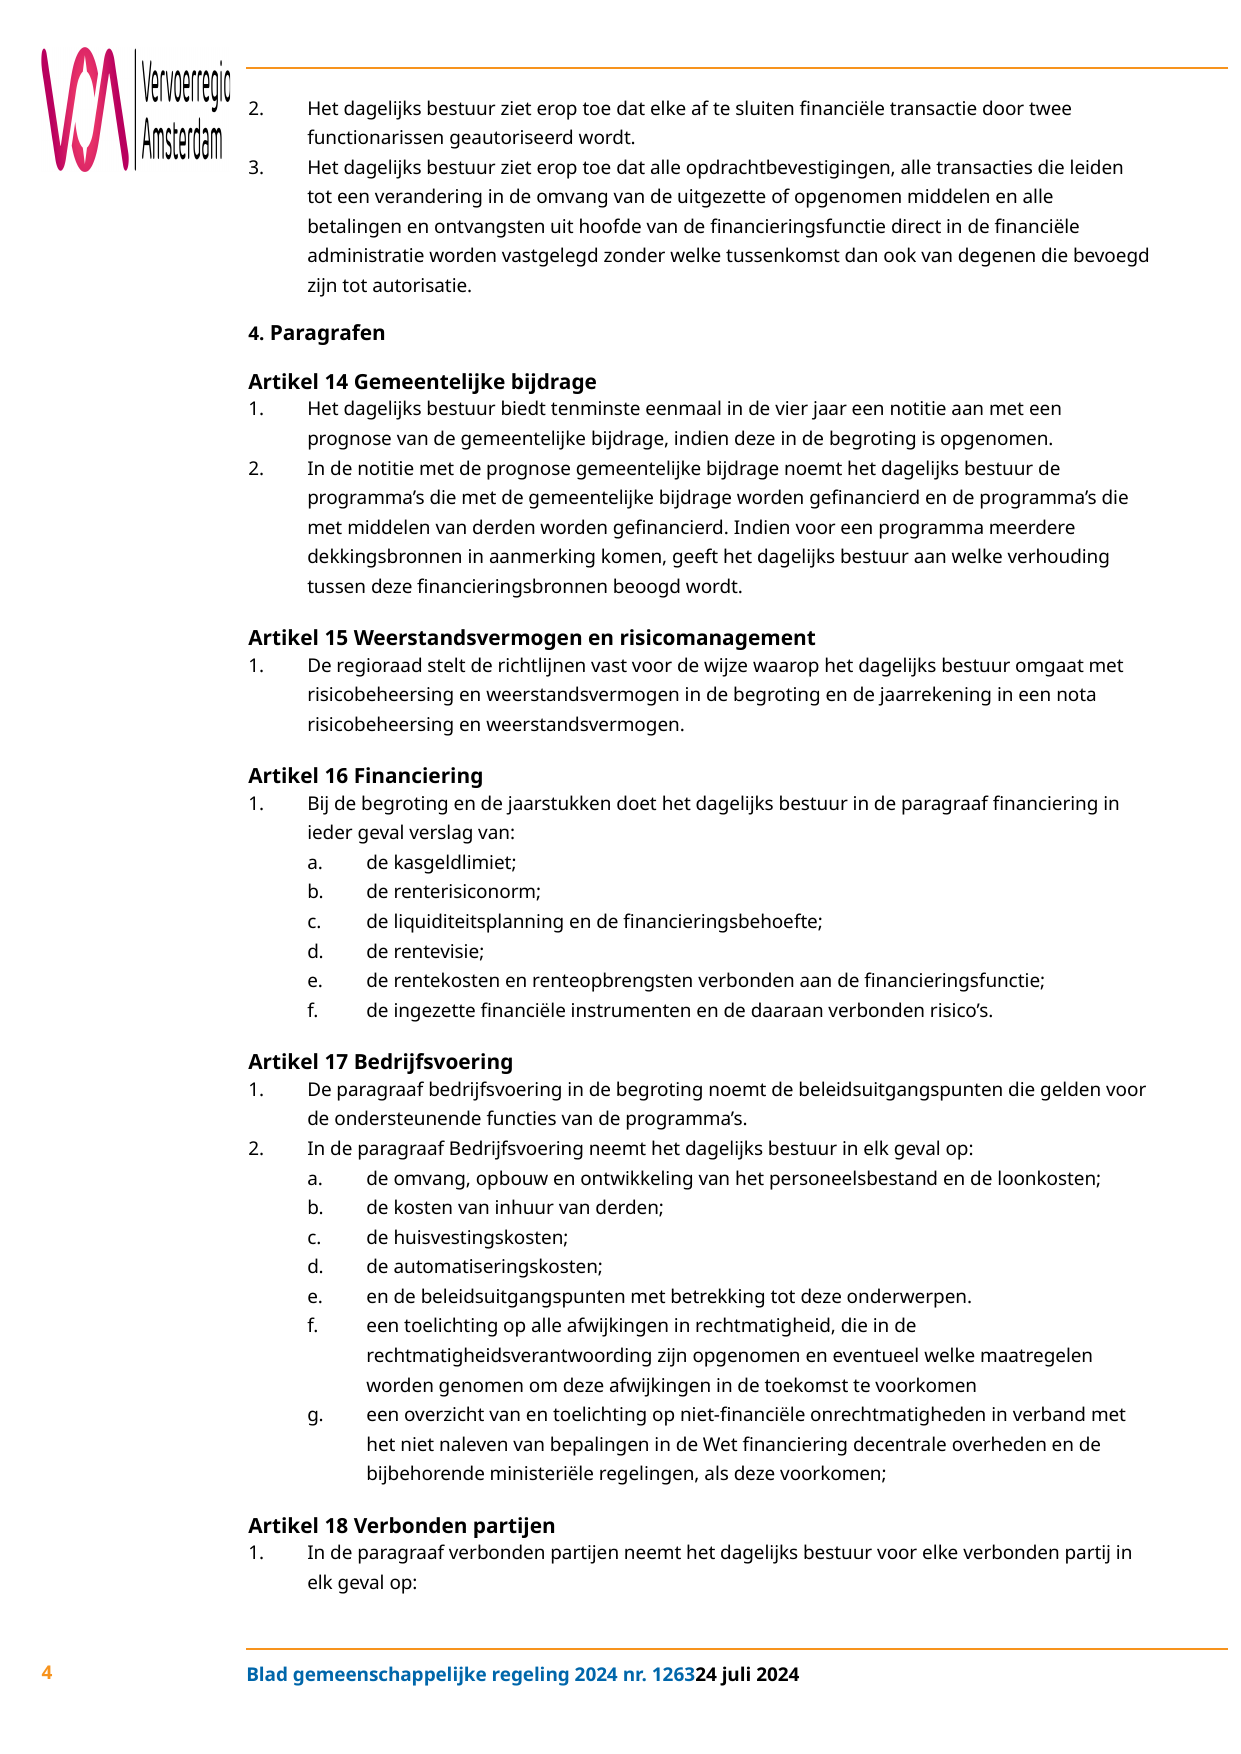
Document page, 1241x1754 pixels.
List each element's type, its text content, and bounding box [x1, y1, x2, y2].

list een overzicht van en toelichting op niet-financiële onrechtmatigheden in verband met het niet naleven van bepalingen in de Wet financiering decentrale overheden en de bijbehorende ministeriële regelingen, als deze voorkomen; [307, 1401, 1152, 1486]
text Artikel 14 Gemeentelijke bijdrage [248, 367, 1152, 396]
list en de beleidsuitgangspunten met betrekking tot deze onderwerpen. [307, 1283, 1152, 1309]
list de rentevisie; [307, 938, 1152, 964]
list de renterisiconorm; [307, 879, 1152, 904]
list de automatiseringskosten; [307, 1253, 1152, 1279]
list de ingezette financiële instrumenten en de daaraan verbonden risico’s. [307, 997, 1152, 1023]
list de kasgeldlimiet; [307, 849, 1152, 875]
list Het dagelijks bestuur ziet erop toe dat elke af te sluiten financiële transactie door twee functionarissen geautoriseerd wordt. [248, 95, 1152, 150]
text Artikel 17 Bedrijfsvoering [248, 1047, 1152, 1076]
list een toelichting op alle afwijkingen in rechtmatigheid, die in de rechtmatigheidsverantwoording zijn opgenomen en eventueel welke maatregelen worden genomen om deze afwijkingen in de toekomst te voorkomen [307, 1313, 1152, 1397]
list In de paragraaf Bedrijfsvoering neemt het dagelijks bestuur in elk geval op: [248, 1135, 1152, 1161]
text Artikel 18 Verbonden partijen [248, 1511, 1152, 1539]
list Het dagelijks bestuur ziet erop toe dat alle opdrachtbevestigingen, alle transacties die leiden tot een verandering in de omvang van de uitgezette of opgenomen middelen en alle betalingen en ontvangsten uit hoofde van de financieringsfunctie direct in de financiële administratie worden vastgelegd zonder welke tussenkomst dan ook van degenen die bevoegd zijn tot autorisatie. [248, 154, 1152, 298]
text 4. Paragrafen [248, 318, 1152, 346]
text Artikel 16 Financiering [248, 762, 1152, 790]
list de omvang, opbouw en ontwikkeling van het personeelsbestand en de loonkosten; [307, 1165, 1152, 1190]
text Artikel 15 Weerstandsvermogen en risicomanagement [248, 623, 1152, 652]
list De regioraad stelt de richtlijnen vast voor de wijze waarop het dagelijks bestuur omgaat met risicobeheersing en weerstandsvermogen in de begroting en de jaarrekening in een nota risicobeheersing en weerstandsvermogen. [248, 652, 1152, 737]
list Het dagelijks bestuur biedt tenminste eenmaal in de vier jaar een notitie aan met een prognose van de gemeentelijke bijdrage, indien deze in de begroting is opgenomen. [248, 396, 1152, 451]
list De paragraaf bedrijfsvoering in de begroting noemt de beleidsuitgangspunten die gelden voor de ondersteunende functies van de programma’s. [248, 1076, 1152, 1131]
picture [41, 47, 231, 172]
list de liquiditeitsplanning en de financieringsbehoefte; [307, 908, 1152, 934]
list de huisvestingskosten; [307, 1224, 1152, 1249]
list In de paragraaf verbonden partijen neemt het dagelijks bestuur voor elke verbonden partij in elk geval op: [248, 1539, 1152, 1595]
list In de notitie met de prognose gemeentelijke bijdrage noemt het dagelijks bestuur de programma’s die met de gemeentelijke bijdrage worden gefinancierd en de programma’s die met middelen van derden worden gefinancierd. Indien voor een programma meerdere dekkingsbronnen in aanmerking komen, geeft het dagelijks bestuur aan welke verhouding tussen deze financieringsbronnen beoogd wordt. [248, 455, 1152, 599]
list Bij de begroting en de jaarstukken doet het dagelijks bestuur in de paragraaf financiering in ieder geval verslag van: [248, 790, 1152, 845]
list de rentekosten en renteopbrengsten verbonden aan de financieringsfunctie; [307, 967, 1152, 993]
list de kosten van inhuur van derden; [307, 1194, 1152, 1220]
